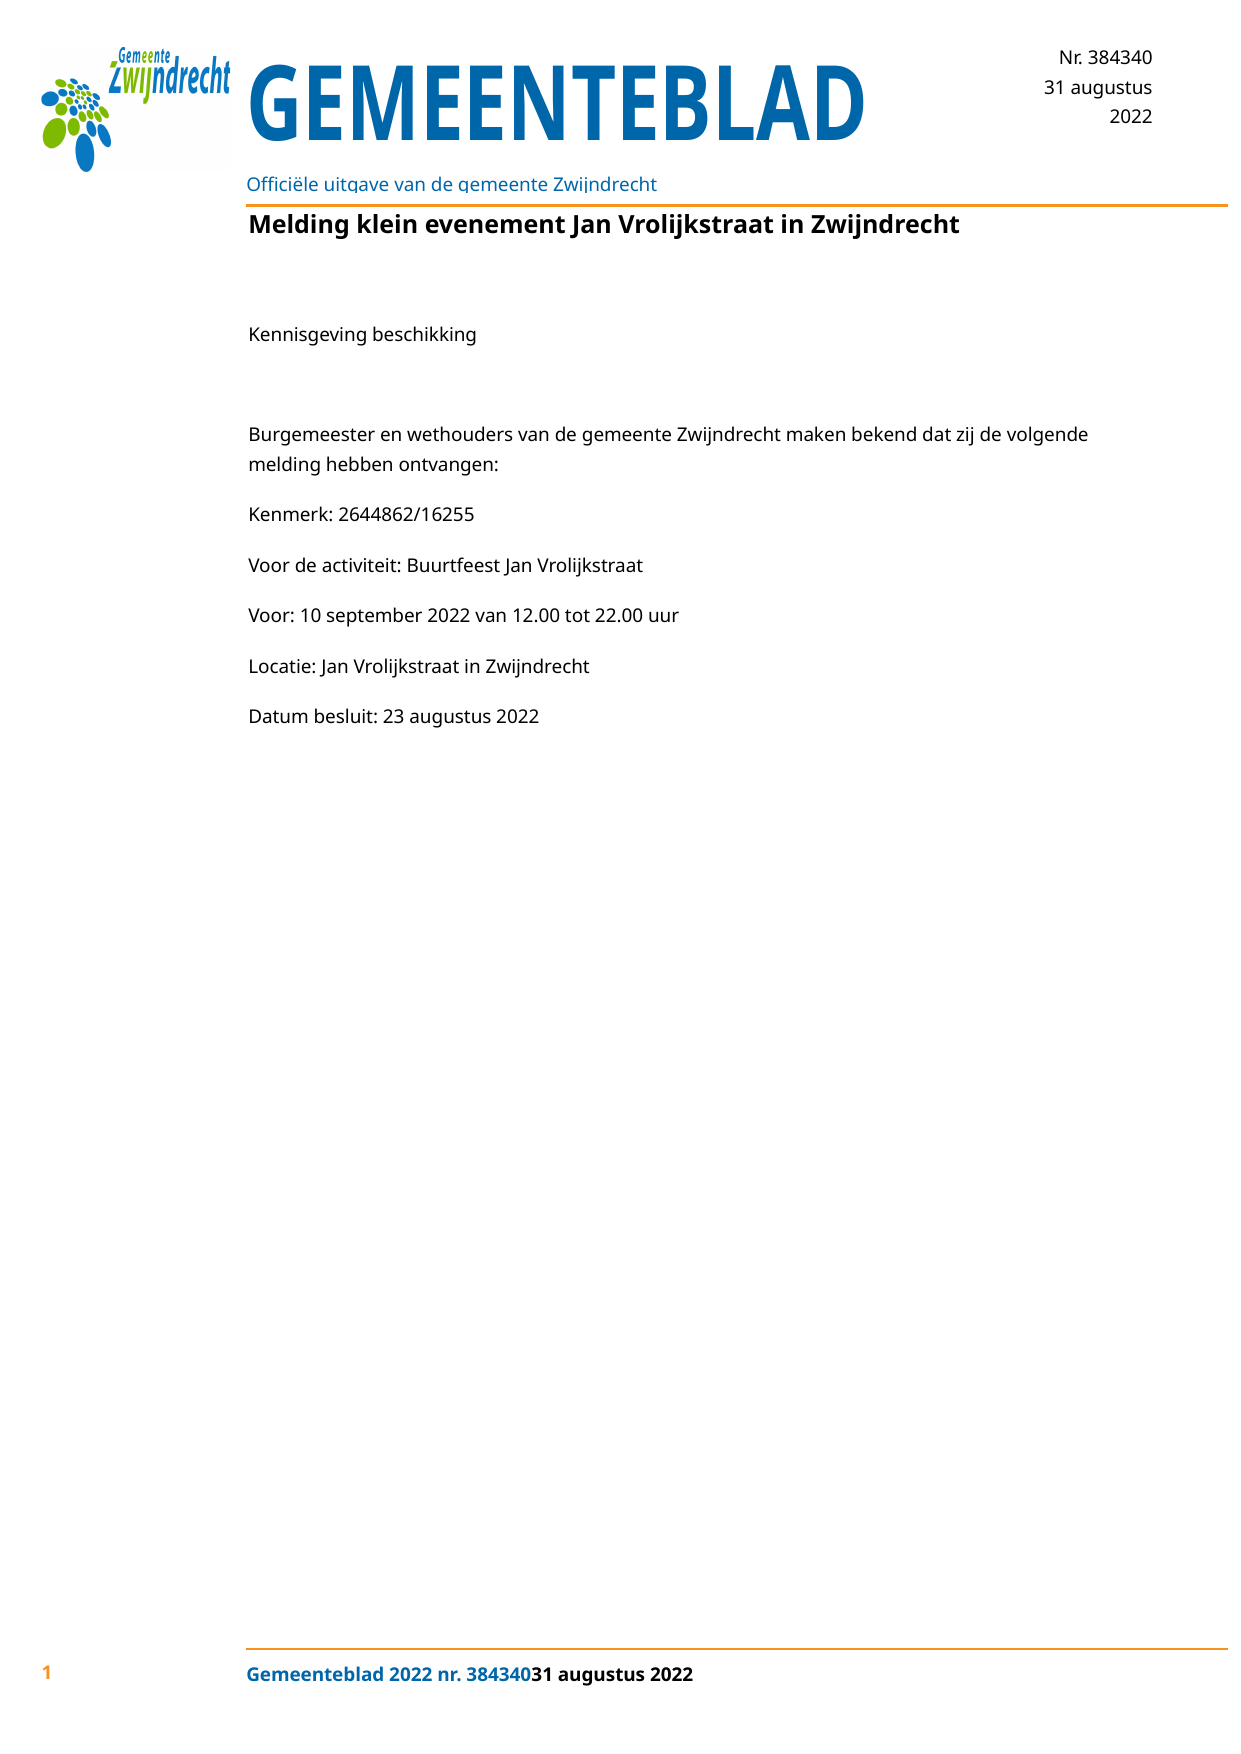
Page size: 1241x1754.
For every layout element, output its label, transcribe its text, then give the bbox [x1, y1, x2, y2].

text Datum besluit: 23 augustus 2022 [248, 703, 1152, 729]
text Kennisgeving beschikking [248, 321, 1152, 346]
text Burgemeester en wethouders van de gemeente Zwijndrecht maken bekend dat zij de volgende melding hebben ontvangen: [248, 422, 1152, 477]
picture [41, 47, 231, 172]
text Melding klein evenement Jan Vrolijkstraat in Zwijndrecht [248, 207, 1152, 241]
text Voor de activiteit: Buurtfeest Jan Vrolijkstraat [248, 552, 1152, 578]
text Locatie: Jan Vrolijkstraat in Zwijndrecht [248, 653, 1152, 678]
text Kenmerk: 2644862/16255 [248, 502, 1152, 527]
text Voor: 10 september 2022 van 12.00 tot 22.00 uur [248, 602, 1152, 628]
